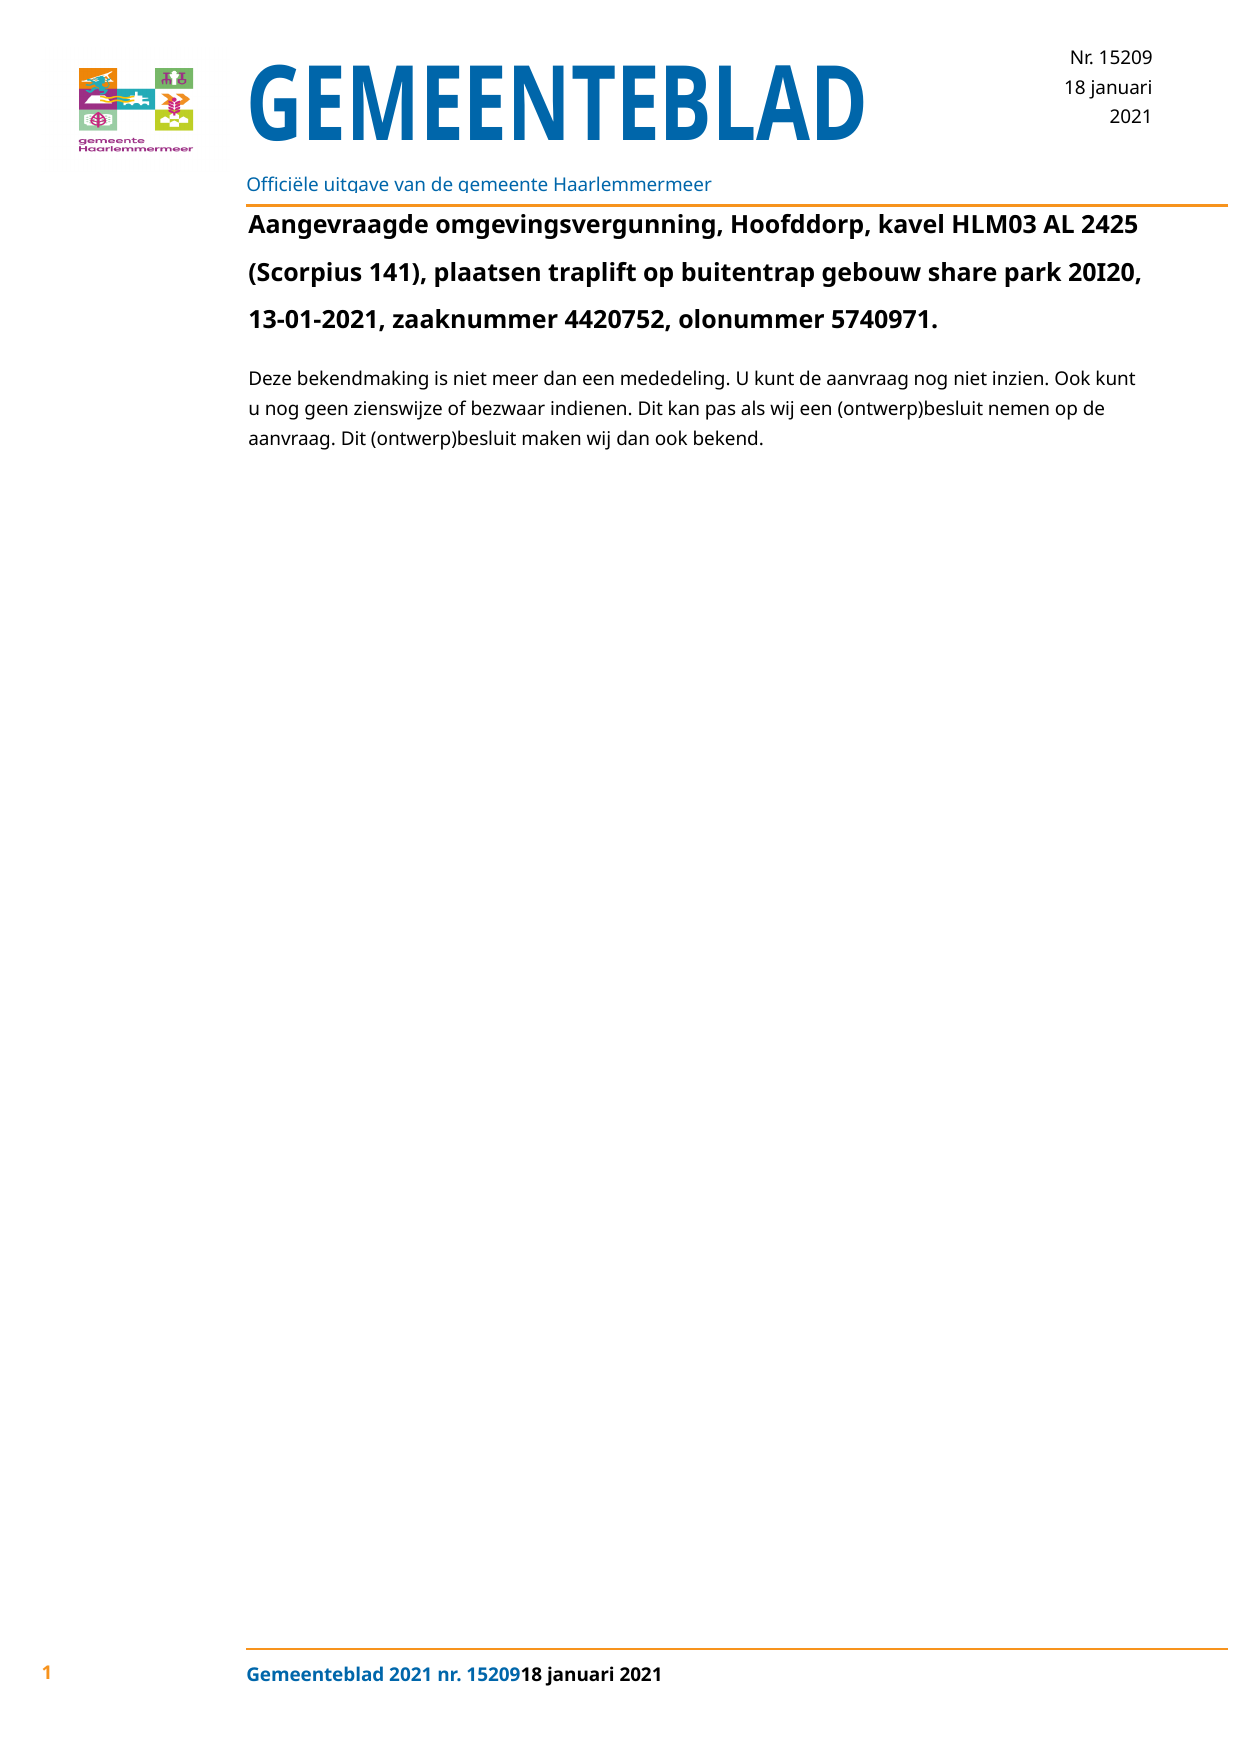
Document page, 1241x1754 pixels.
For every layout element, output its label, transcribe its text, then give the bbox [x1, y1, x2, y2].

text Deze bekendmaking is niet meer dan een mededeling. U kunt de aanvraag nog niet inzien. Ook kunt u nog geen zienswijze of bezwaar indienen. Dit kan pas als wij een (ontwerp)besluit nemen op de aanvraag. Dit (ontwerp)besluit maken wij dan ook bekend. [248, 366, 1152, 450]
text Aangevraagde omgevingsvergunning, Hoofddorp, kavel HLM03 AL 2425 (Scorpius 141), plaatsen traplift op buitentrap gebouw share park 20I20, 13-01-2021, zaaknummer 4420752, olonummer 5740971. [248, 207, 1152, 336]
picture [41, 47, 231, 172]
